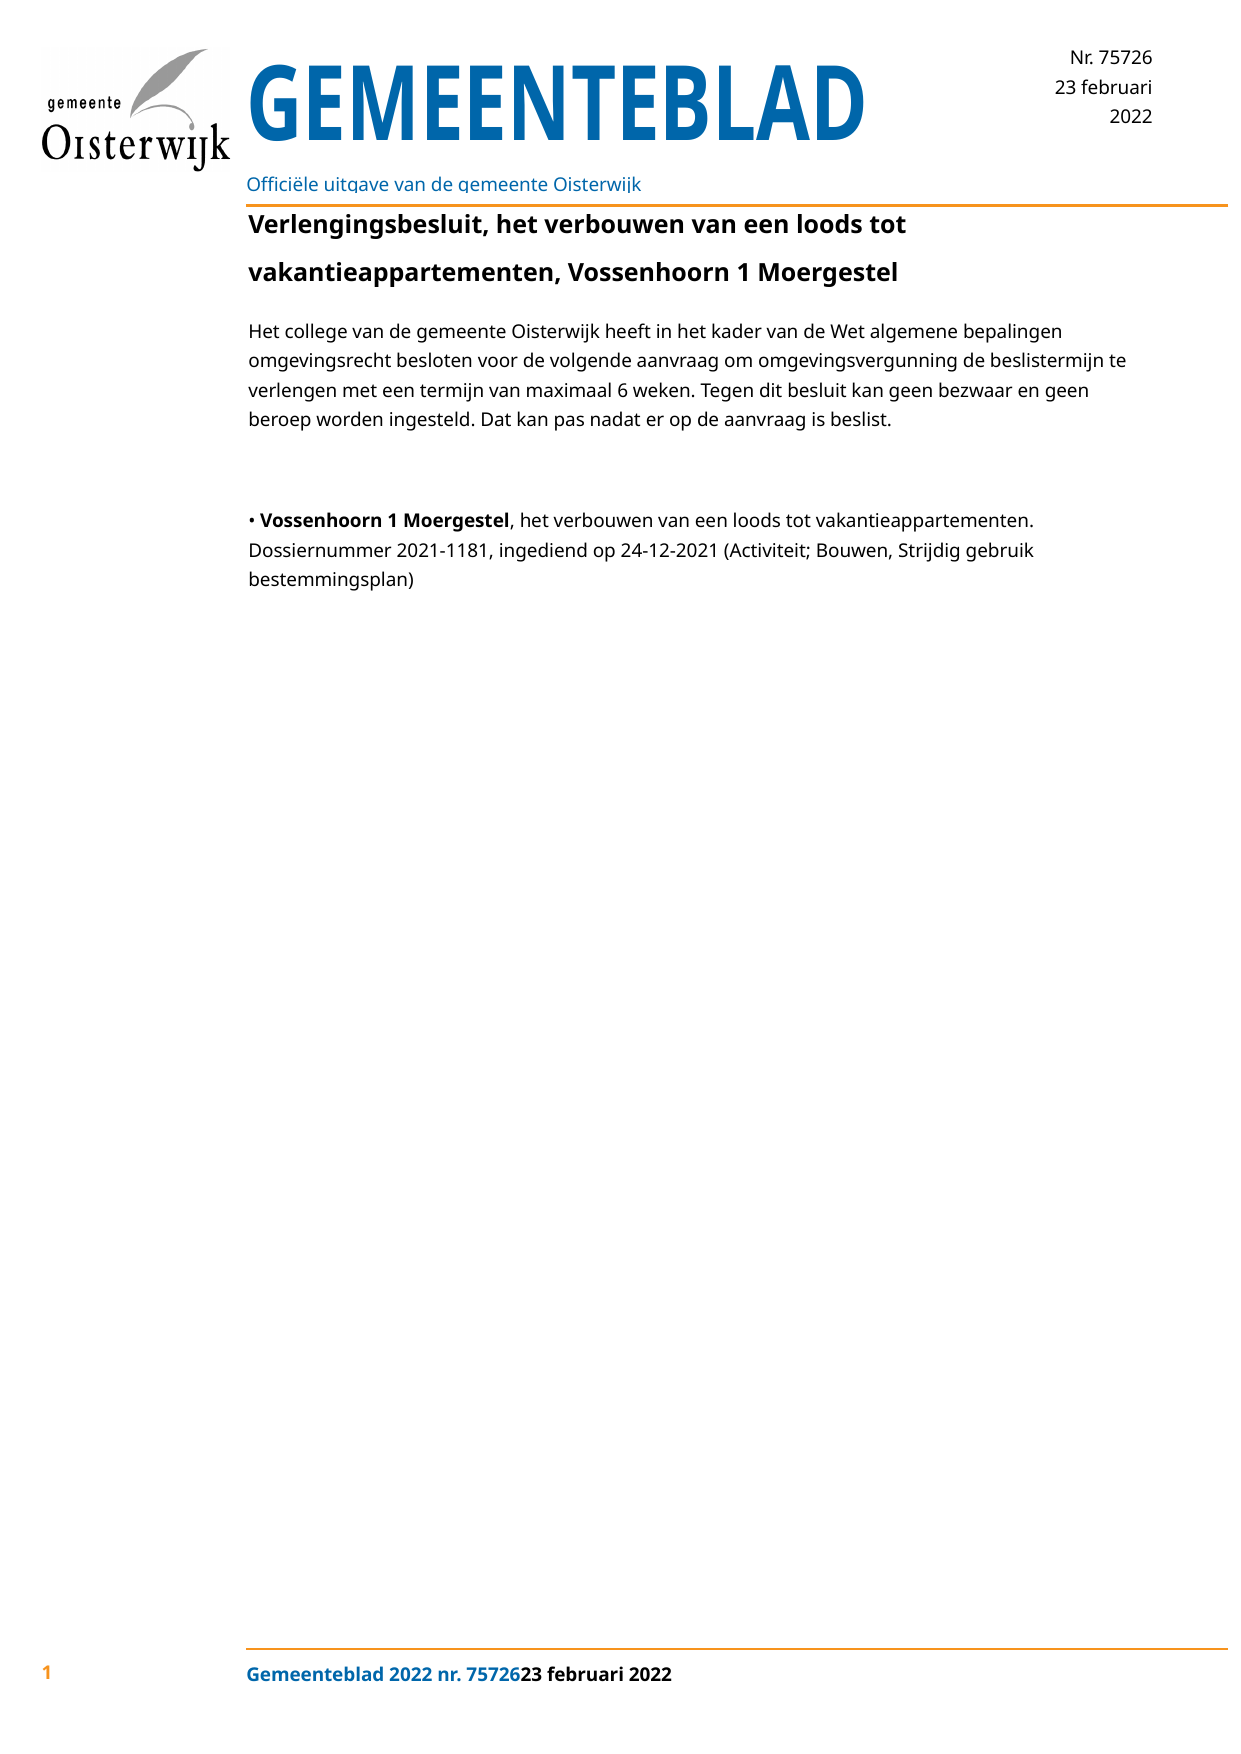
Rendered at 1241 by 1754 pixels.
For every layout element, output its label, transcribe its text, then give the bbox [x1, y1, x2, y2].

text • Vossenhoorn 1 Moergestel, het verbouwen van een loods tot vakantieappartementen. Dossiernummer 2021-1181, ingediend op 24-12-2021 (Activiteit; Bouwen, Strijdig gebruik bestemmingsplan) [248, 507, 1152, 592]
text Verlengingsbesluit, het verbouwen van een loods tot vakantieappartementen, Vossenhoorn 1 Moergestel [248, 207, 1152, 288]
text Het college van de gemeente Oisterwijk heeft in het kader van de Wet algemene bepalingen omgevingsrecht besloten voor de volgende aanvraag om omgevingsvergunning de beslistermijn te verlengen met een termijn van maximaal 6 weken. Tegen dit besluit kan geen bezwaar en geen beroep worden ingesteld. Dat kan pas nadat er op de aanvraag is beslist. [248, 318, 1152, 432]
picture [41, 47, 231, 172]
